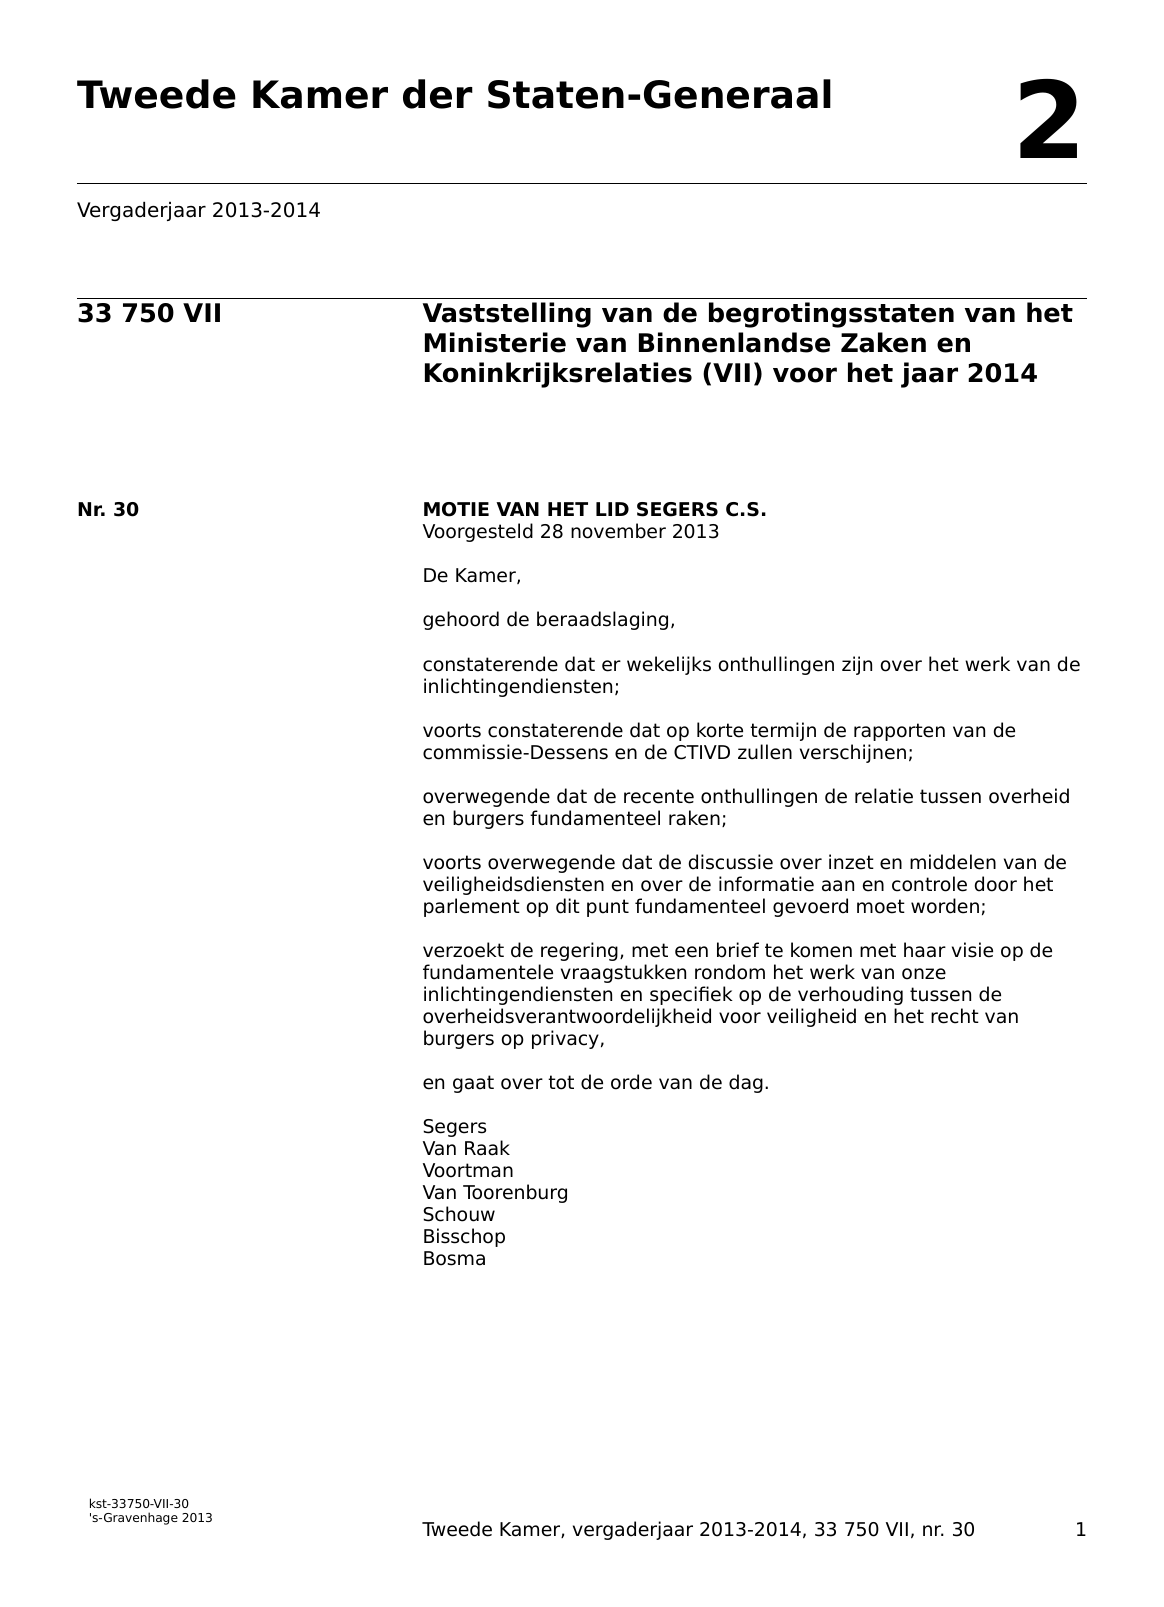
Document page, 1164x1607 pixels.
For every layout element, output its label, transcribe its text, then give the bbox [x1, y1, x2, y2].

text Schouw [422, 1204, 1087, 1226]
text kst-33750-VII-30 [88, 1497, 323, 1511]
table_header Tweede Kamer der Staten-Generaal [77, 59, 886, 183]
text en gaat over tot de orde van de dag. [422, 1072, 1087, 1094]
text Bosma [422, 1248, 1087, 1270]
text verzoekt de regering, met een brief te komen met haar visie op de fundamentele vraagstukken rondom het werk van onze inlichtingendiensten en specifiek op de verhouding tussen de overheidsverantwoordelijkheid voor veiligheid en het recht van burgers op privacy, [422, 940, 1087, 1050]
table_header 2 [886, 59, 1087, 183]
text 's-Gravenhage 2013 [88, 1511, 323, 1525]
table_cell Vergaderjaar 2013-2014 [77, 184, 1087, 298]
subtitle 33 750 VII Vaststelling van de begrotingsstaten van het Ministerie van Binnenlandse Zaken en Koninkrijksrelaties (VII) voor het jaar 2014 [77, 299, 1087, 388]
text Voorgesteld 28 november 2013 [422, 521, 1087, 543]
text Segers [422, 1116, 1087, 1138]
text overwegende dat de recente onthullingen de relatie tussen overheid en burgers fundamenteel raken; [422, 786, 1087, 830]
text Van Toorenburg [422, 1182, 1087, 1204]
text Voortman [422, 1160, 1087, 1182]
text Van Raak [422, 1138, 1087, 1160]
text voorts overwegende dat de discussie over inzet en middelen van de veiligheidsdiensten en over de informatie aan en controle door het parlement op dit punt fundamenteel gevoerd moet worden; [422, 852, 1087, 918]
text constaterende dat er wekelijks onthullingen zijn over het werk van de inlichtingendiensten; [422, 653, 1087, 697]
text Bisschop [422, 1226, 1087, 1248]
text De Kamer, [422, 565, 1087, 587]
text gehoord de beraadslaging, [422, 609, 1087, 631]
text voorts constaterende dat op korte termijn de rapporten van de commissie-Dessens en de CTIVD zullen verschijnen; [422, 720, 1087, 764]
subtitle Nr. 30 MOTIE VAN HET LID SEGERS C.S. [77, 499, 1087, 521]
